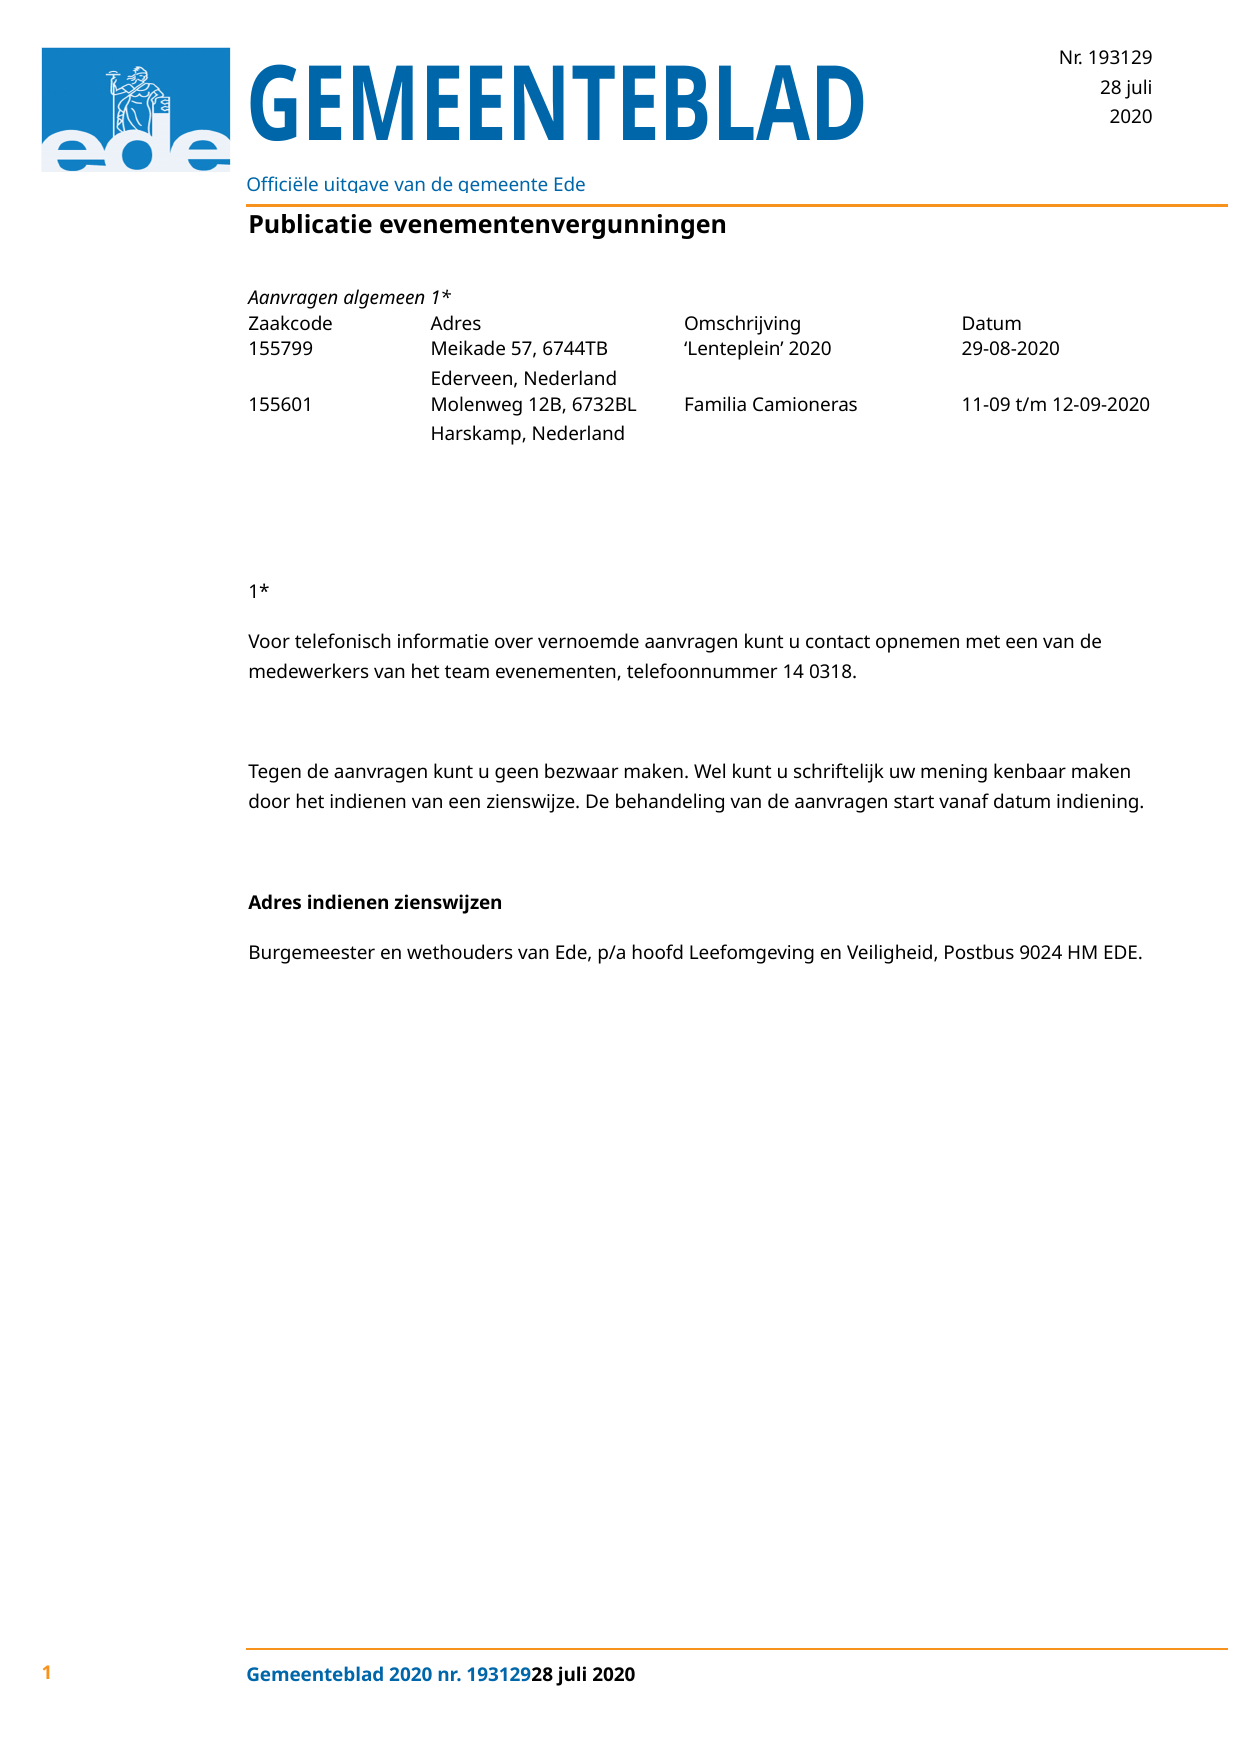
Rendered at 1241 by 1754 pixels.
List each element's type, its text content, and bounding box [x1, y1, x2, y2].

table_cell [684, 498, 961, 523]
table_cell 155799 [248, 335, 430, 391]
table_cell [961, 446, 1152, 472]
table_cell 29-08-2020 [961, 335, 1152, 391]
table_cell [430, 523, 684, 549]
table_cell [684, 472, 961, 497]
table_cell [961, 523, 1152, 549]
table_cell [430, 472, 684, 497]
table_cell Meikade 57, 6744TB Ederveen, Nederland [430, 335, 684, 391]
table_cell [248, 472, 430, 497]
table_cell 11-09 t/m 12-09-2020 [961, 391, 1152, 446]
table_cell [961, 549, 1152, 575]
text Voor telefonisch informatie over vernoemde aanvragen kunt u contact opnemen met een van de medewerkers van het team evenementen, telefoonnummer 14 0318. [248, 628, 1152, 684]
table_cell [684, 446, 961, 472]
table_cell [430, 498, 684, 523]
table_header Zaakcode [248, 310, 430, 335]
picture [41, 47, 231, 172]
table_cell [248, 446, 430, 472]
table_cell [961, 472, 1152, 497]
table_cell Molenweg 12B, 6732BL Harskamp, Nederland [430, 391, 684, 446]
table_cell Familia Camioneras [684, 391, 961, 446]
table_cell [430, 446, 684, 472]
table_cell ‘Lenteplein’ 2020 [684, 335, 961, 391]
table_cell [248, 549, 430, 575]
table_header Datum [961, 310, 1152, 335]
table_cell [961, 498, 1152, 523]
table_cell [684, 549, 961, 575]
table_header Adres [430, 310, 684, 335]
text Adres indienen zienswijzen [248, 889, 1152, 915]
text Burgemeester en wethouders van Ede, p/a hoofd Leefomgeving en Veiligheid, Postbus 9024 HM EDE. [248, 939, 1152, 965]
table_cell [684, 523, 961, 549]
table_cell [430, 549, 684, 575]
table_cell 155601 [248, 391, 430, 446]
table_header Omschrijving [684, 310, 961, 335]
text 1* [248, 578, 1152, 604]
text Tegen de aanvragen kunt u geen bezwaar maken. Wel kunt u schriftelijk uw mening kenbaar maken door het indienen van een zienswijze. De behandeling van de aanvragen start vanaf datum indiening. [248, 759, 1152, 814]
table_cell [248, 523, 430, 549]
text Aanvragen algemeen 1* [248, 284, 1152, 309]
text Publicatie evenementenvergunningen [248, 207, 1152, 241]
table_cell [248, 498, 430, 523]
